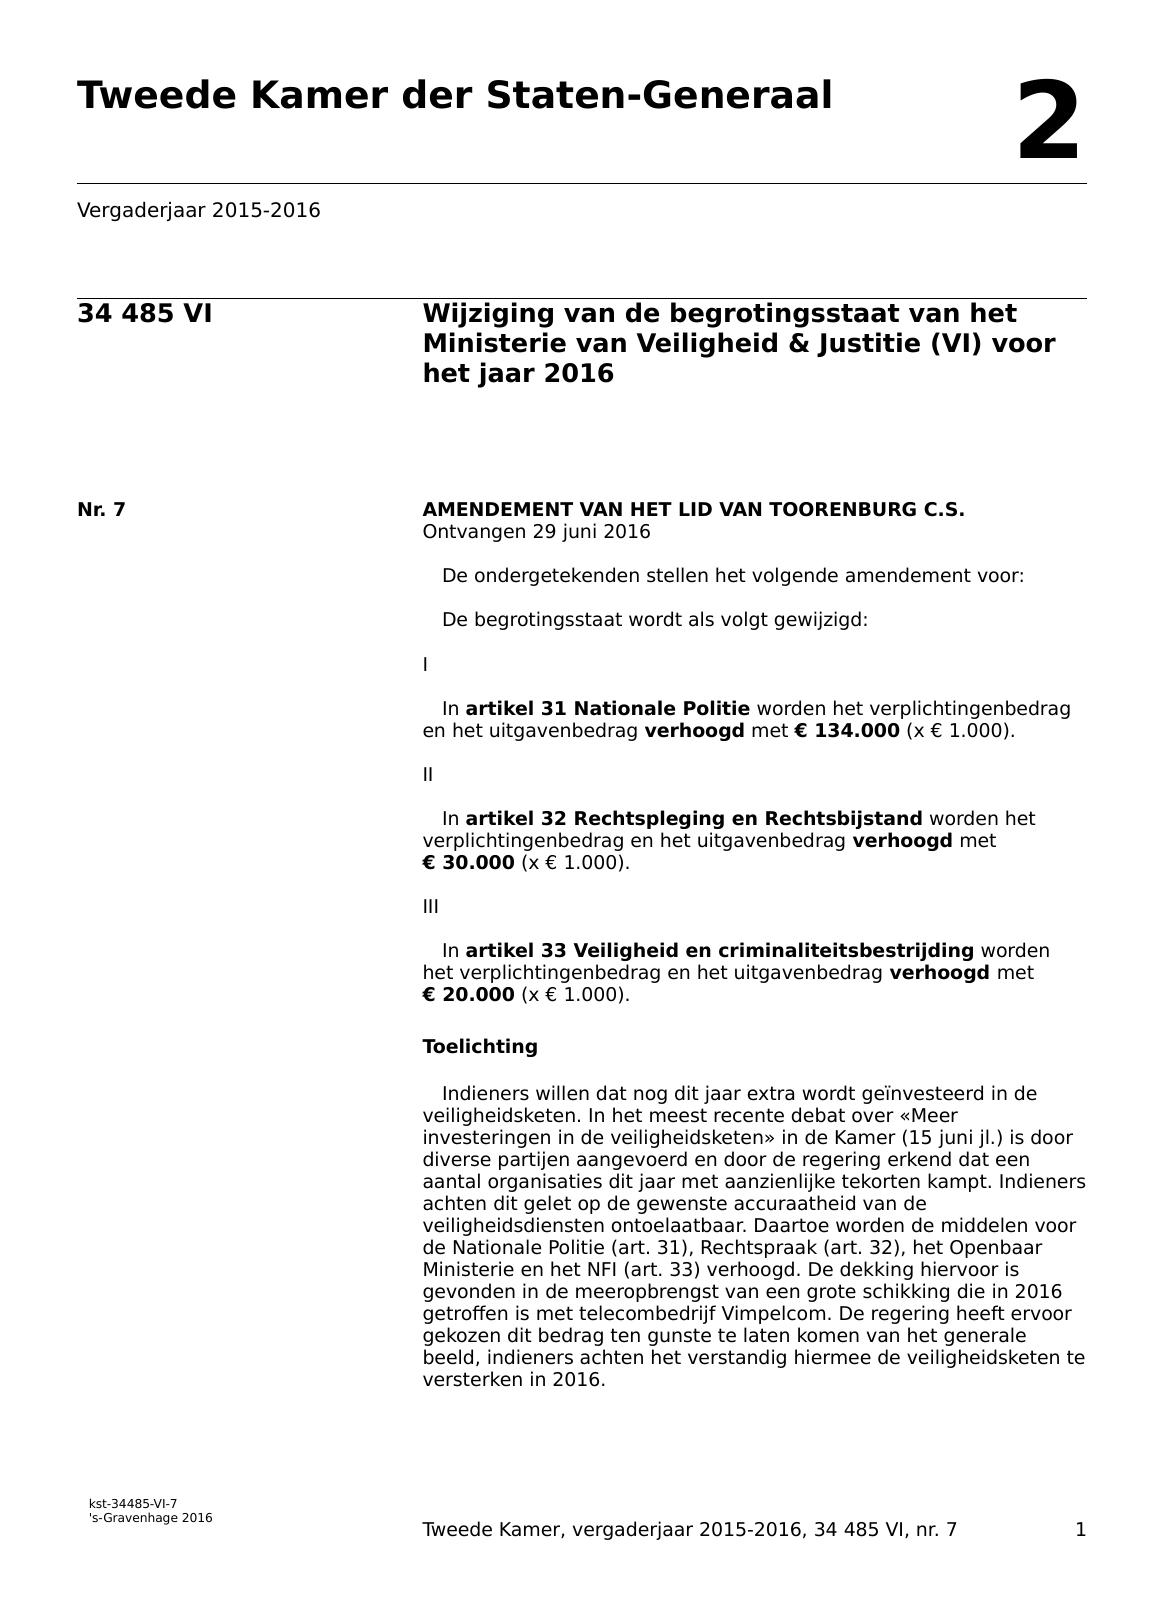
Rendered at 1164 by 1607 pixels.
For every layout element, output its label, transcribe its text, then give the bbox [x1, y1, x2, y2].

text 's-Gravenhage 2016 [88, 1511, 323, 1525]
text Indieners willen dat nog dit jaar extra wordt geïnvesteerd in de veiligheidsketen. In het meest recente debat over «Meer investeringen in de veiligheidsketen» in de Kamer (15 juni jl.) is door diverse partijen aangevoerd en door de regering erkend dat een aantal organisaties dit jaar met aanzienlijke tekorten kampt. Indieners achten dit gelet op de gewenste accuraatheid van de veiligheidsdiensten ontoelaatbaar. Daartoe worden de middelen voor de Nationale Politie (art. 31), Rechtspraak (art. 32), het Openbaar Ministerie en het NFI (art. 33) verhoogd. De dekking hiervoor is gevonden in de meeropbrengst van een grote schikking die in 2016 getroffen is met telecombedrijf Vimpelcom. De regering heeft ervoor gekozen dit bedrag ten gunste te laten komen van het generale beeld, indieners achten het verstandig hiermee de veiligheidsketen te versterken in 2016. [422, 1083, 1087, 1391]
text Ontvangen 29 juni 2016 [422, 521, 1087, 543]
text In artikel 33 Veiligheid en criminaliteitsbestrijding worden het verplichtingenbedrag en het uitgavenbedrag verhoogd met € 20.000 (x € 1.000). [422, 940, 1087, 1006]
text In artikel 32 Rechtspleging en Rechtsbijstand worden het verplichtingenbedrag en het uitgavenbedrag verhoogd met € 30.000 (x € 1.000). [422, 808, 1087, 874]
text kst-34485-VI-7 [88, 1497, 323, 1511]
subtitle Nr. 7 AMENDEMENT VAN HET LID VAN TOORENBURG C.S. [77, 499, 1087, 521]
text II [422, 764, 1087, 786]
table_header 2 [886, 59, 1087, 183]
table_cell Vergaderjaar 2015-2016 [77, 184, 1087, 298]
text I [422, 653, 1087, 676]
text De ondergetekenden stellen het volgende amendement voor: [422, 565, 1087, 587]
text III [422, 896, 1087, 918]
text De begrotingsstaat wordt als volgt gewijzigd: [422, 609, 1087, 631]
subtitle 34 485 VI Wijziging van de begrotingsstaat van het Ministerie van Veiligheid & Justitie (VI) voor het jaar 2016 [77, 299, 1087, 388]
text In artikel 31 Nationale Politie worden het verplichtingenbedrag en het uitgavenbedrag verhoogd met € 134.000 (x € 1.000). [422, 698, 1087, 742]
subtitle Toelichting [422, 1036, 1087, 1058]
table_header Tweede Kamer der Staten-Generaal [77, 59, 886, 183]
